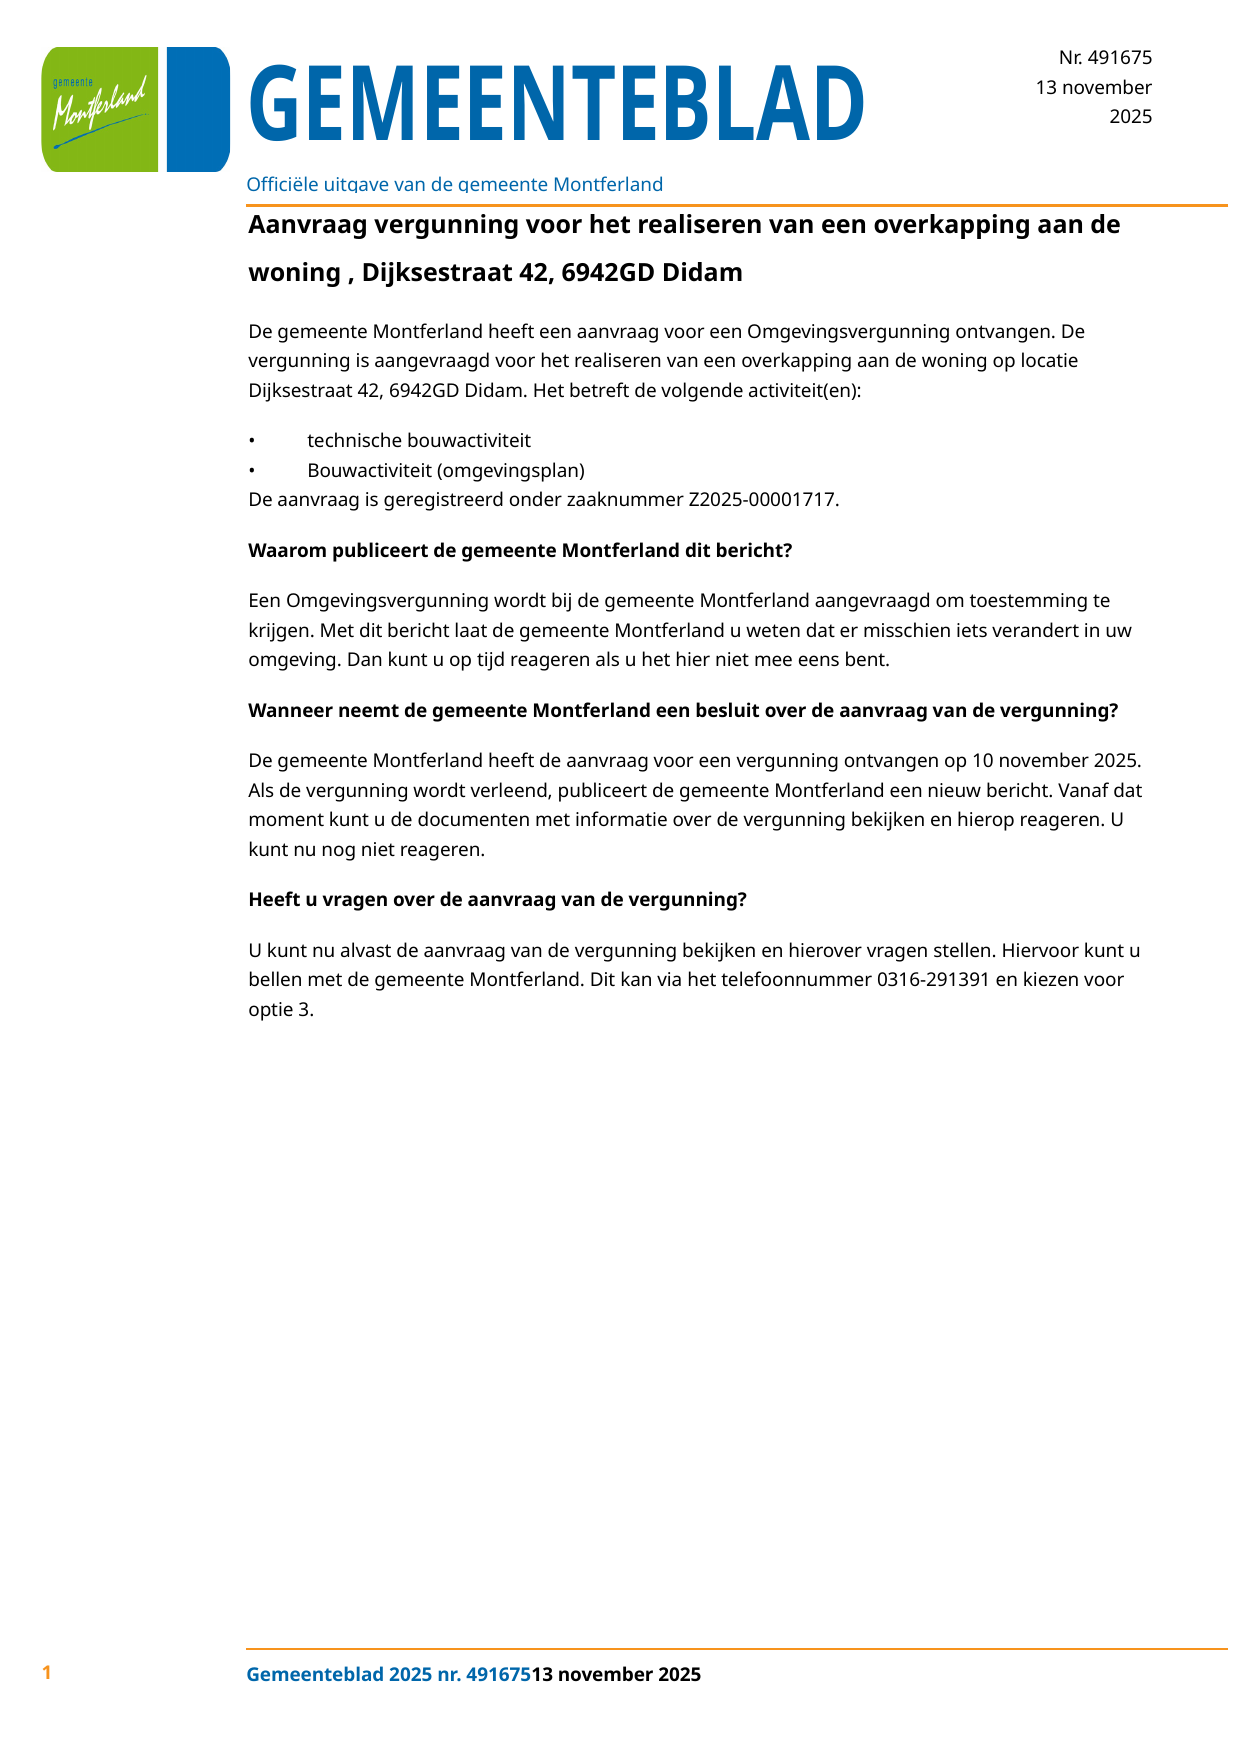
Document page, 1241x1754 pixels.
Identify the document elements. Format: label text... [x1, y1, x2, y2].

list technische bouwactiviteit [248, 427, 1152, 453]
text Heeft u vragen over de aanvraag van de vergunning? [248, 887, 1152, 912]
text De aanvraag is geregistreerd onder zaaknummer Z2025-00001717. [248, 487, 1152, 512]
text Een Omgevingsvergunning wordt bij de gemeente Montferland aangevraagd om toestemming te krijgen. Met dit bericht laat de gemeente Montferland u weten dat er misschien iets verandert in uw omgeving. Dan kunt u op tijd reageren als u het hier niet mee eens bent. [248, 587, 1152, 672]
text De gemeente Montferland heeft een aanvraag voor een Omgevingsvergunning ontvangen. De vergunning is aangevraagd voor het realiseren van een overkapping aan de woning op locatie Dijksestraat 42, 6942GD Didam. Het betreft de volgende activiteit(en): [248, 318, 1152, 403]
text De gemeente Montferland heeft de aanvraag voor een vergunning ontvangen op 10 november 2025. Als de vergunning wordt verleend, publiceert de gemeente Montferland een nieuw bericht. Vanaf dat moment kunt u de documenten met informatie over de vergunning bekijken en hierop reageren. U kunt nu nog niet reageren. [248, 747, 1152, 862]
list Bouwactiviteit (omgevingsplan) [248, 457, 1152, 483]
text Waarom publiceert de gemeente Montferland dit bericht? [248, 537, 1152, 563]
text Wanneer neemt de gemeente Montferland een besluit over de aanvraag van de vergunning? [248, 697, 1152, 723]
picture [41, 47, 231, 172]
text U kunt nu alvast de aanvraag van de vergunning bekijken en hierover vragen stellen. Hiervoor kunt u bellen met de gemeente Montferland. Dit kan via het telefoonnummer 0316-291391 en kiezen voor optie 3. [248, 937, 1152, 1022]
text Aanvraag vergunning voor het realiseren van een overkapping aan de woning , Dijksestraat 42, 6942GD Didam [248, 207, 1152, 288]
